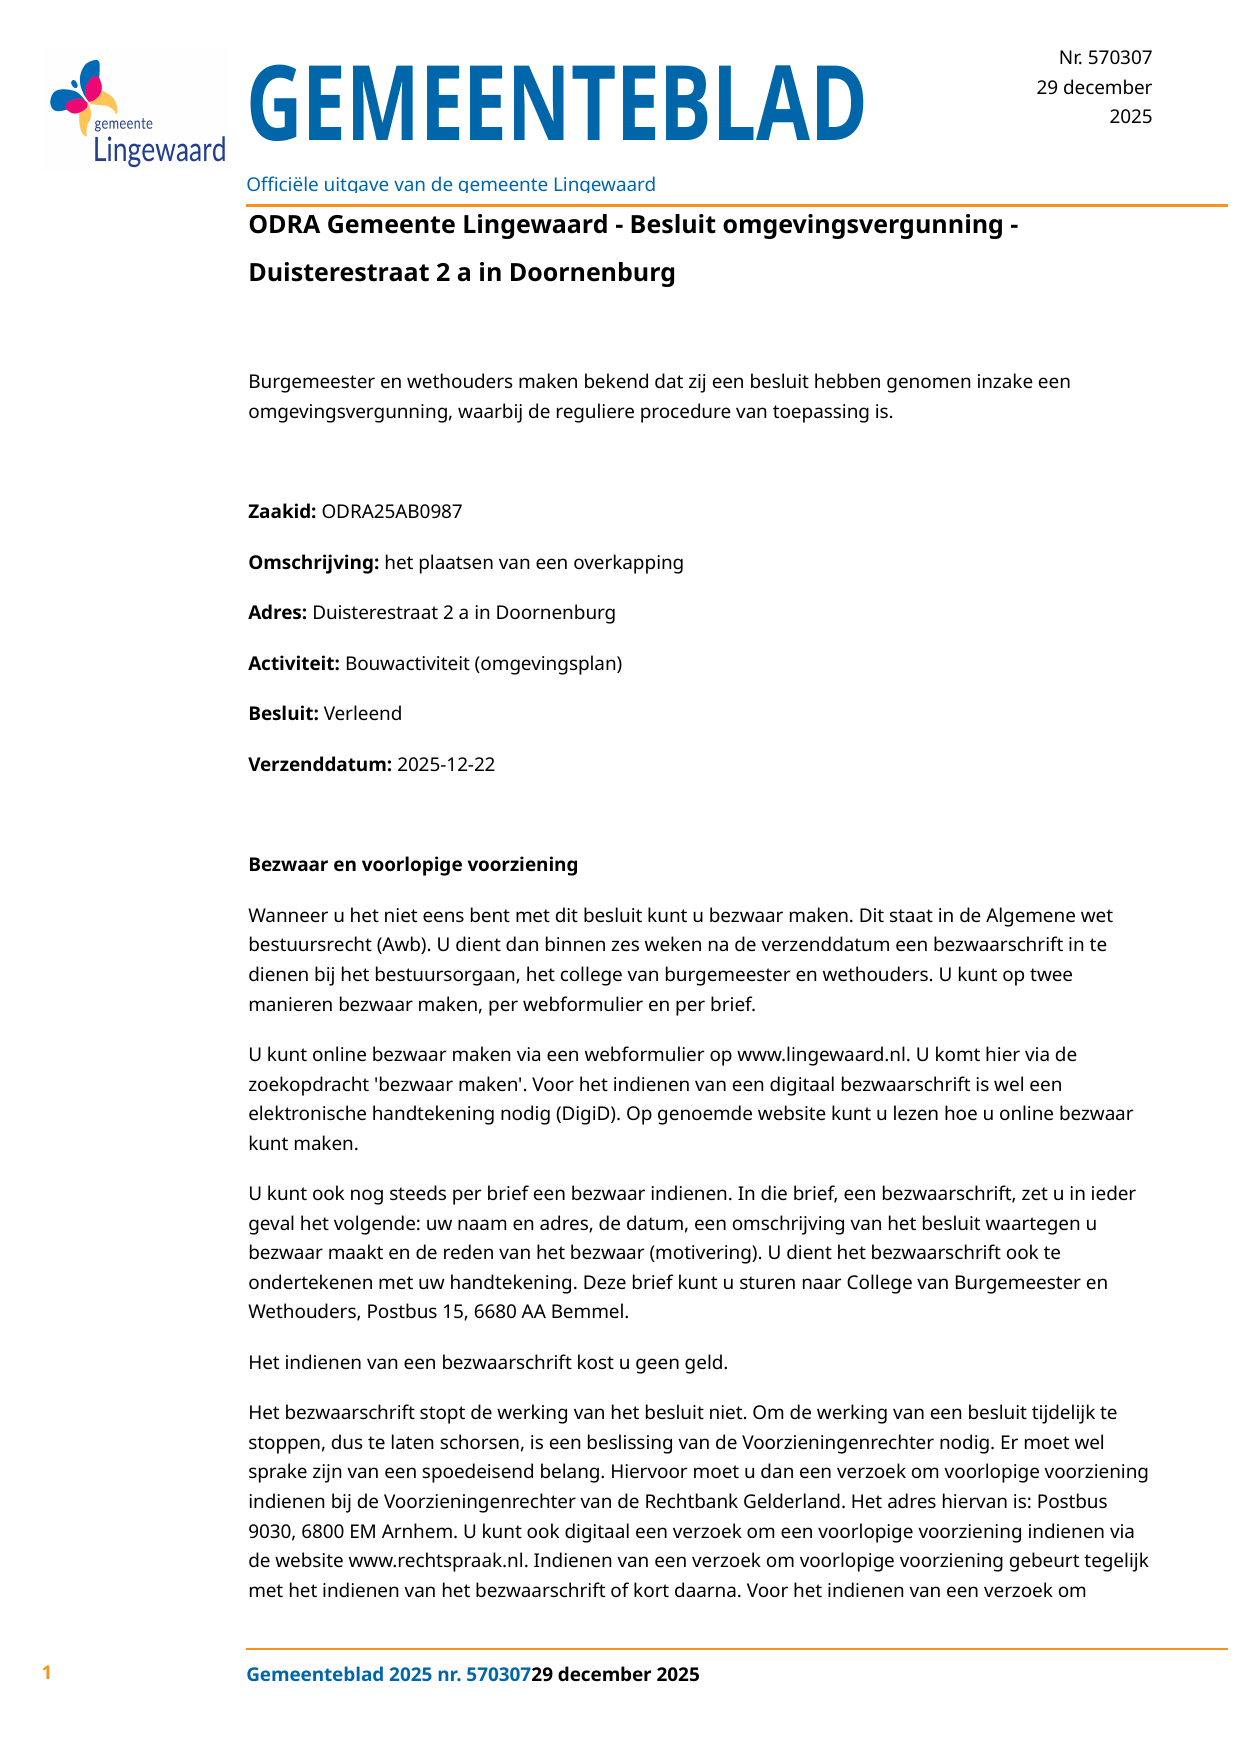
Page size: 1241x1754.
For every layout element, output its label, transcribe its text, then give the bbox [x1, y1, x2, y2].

text Het bezwaarschrift stopt de werking van het besluit niet. Om de werking van een besluit tijdelijk te stoppen, dus te laten schorsen, is een beslissing van de Voorzieningenrechter nodig. Er moet wel sprake zijn van een spoedeisend belang. Hiervoor moet u dan een verzoek om voorlopige voorziening indienen bij de Voorzieningenrechter van de Rechtbank Gelderland. Het adres hiervan is: Postbus 9030, 6800 EM Arnhem. U kunt ook digitaal een verzoek om een voorlopige voorziening indienen via de website www.rechtspraak.nl. Indienen van een verzoek om voorlopige voorziening gebeurt tegelijk met het indienen van het bezwaarschrift of kort daarna. Voor het indienen van een verzoek om [248, 1399, 1152, 1603]
text Bezwaar en voorlopige voorziening [248, 852, 1152, 877]
text Verzenddatum: 2025-12-22 [248, 751, 1152, 777]
text Activiteit: Bouwactiviteit (omgevingsplan) [248, 650, 1152, 676]
text U kunt online bezwaar maken via een webformulier op www.lingewaard.nl. U komt hier via de zoekopdracht 'bezwaar maken'. Voor het indienen van een digitaal bezwaarschrift is wel een elektronische handtekening nodig (DigiD). Op genoemde website kunt u lezen hoe u online bezwaar kunt maken. [248, 1041, 1152, 1156]
picture [41, 47, 231, 172]
text Omschrijving: het plaatsen van een overkapping [248, 549, 1152, 575]
text Wanneer u het niet eens bent met dit besluit kunt u bezwaar maken. Dit staat in de Algemene wet bestuursrecht (Awb). U dient dan binnen zes weken na de verzenddatum een bezwaarschrift in te dienen bij het bestuursorgaan, het college van burgemeester en wethouders. U kunt op twee manieren bezwaar maken, per webformulier en per brief. [248, 902, 1152, 1017]
text Zaakid: ODRA25AB0987 [248, 499, 1152, 524]
text Besluit: Verleend [248, 700, 1152, 726]
text Adres: Duisterestraat 2 a in Doornenburg [248, 599, 1152, 625]
text Burgemeester en wethouders maken bekend dat zij een besluit hebben genomen inzake een omgevingsvergunning, waarbij de reguliere procedure van toepassing is. [248, 368, 1152, 424]
text U kunt ook nog steeds per brief een bezwaar indienen. In die brief, een bezwaarschrift, zet u in ieder geval het volgende: uw naam en adres, de datum, een omschrijving van het besluit waartegen u bezwaar maakt en de reden van het bezwaar (motivering). U dient het bezwaarschrift ook te ondertekenen met uw handtekening. Deze brief kunt u sturen naar College van Burgemeester en Wethouders, Postbus 15, 6680 AA Bemmel. [248, 1180, 1152, 1324]
text ODRA Gemeente Lingewaard - Besluit omgevingsvergunning - Duisterestraat 2 a in Doornenburg [248, 207, 1152, 288]
text Het indienen van een bezwaarschrift kost u geen geld. [248, 1349, 1152, 1375]
